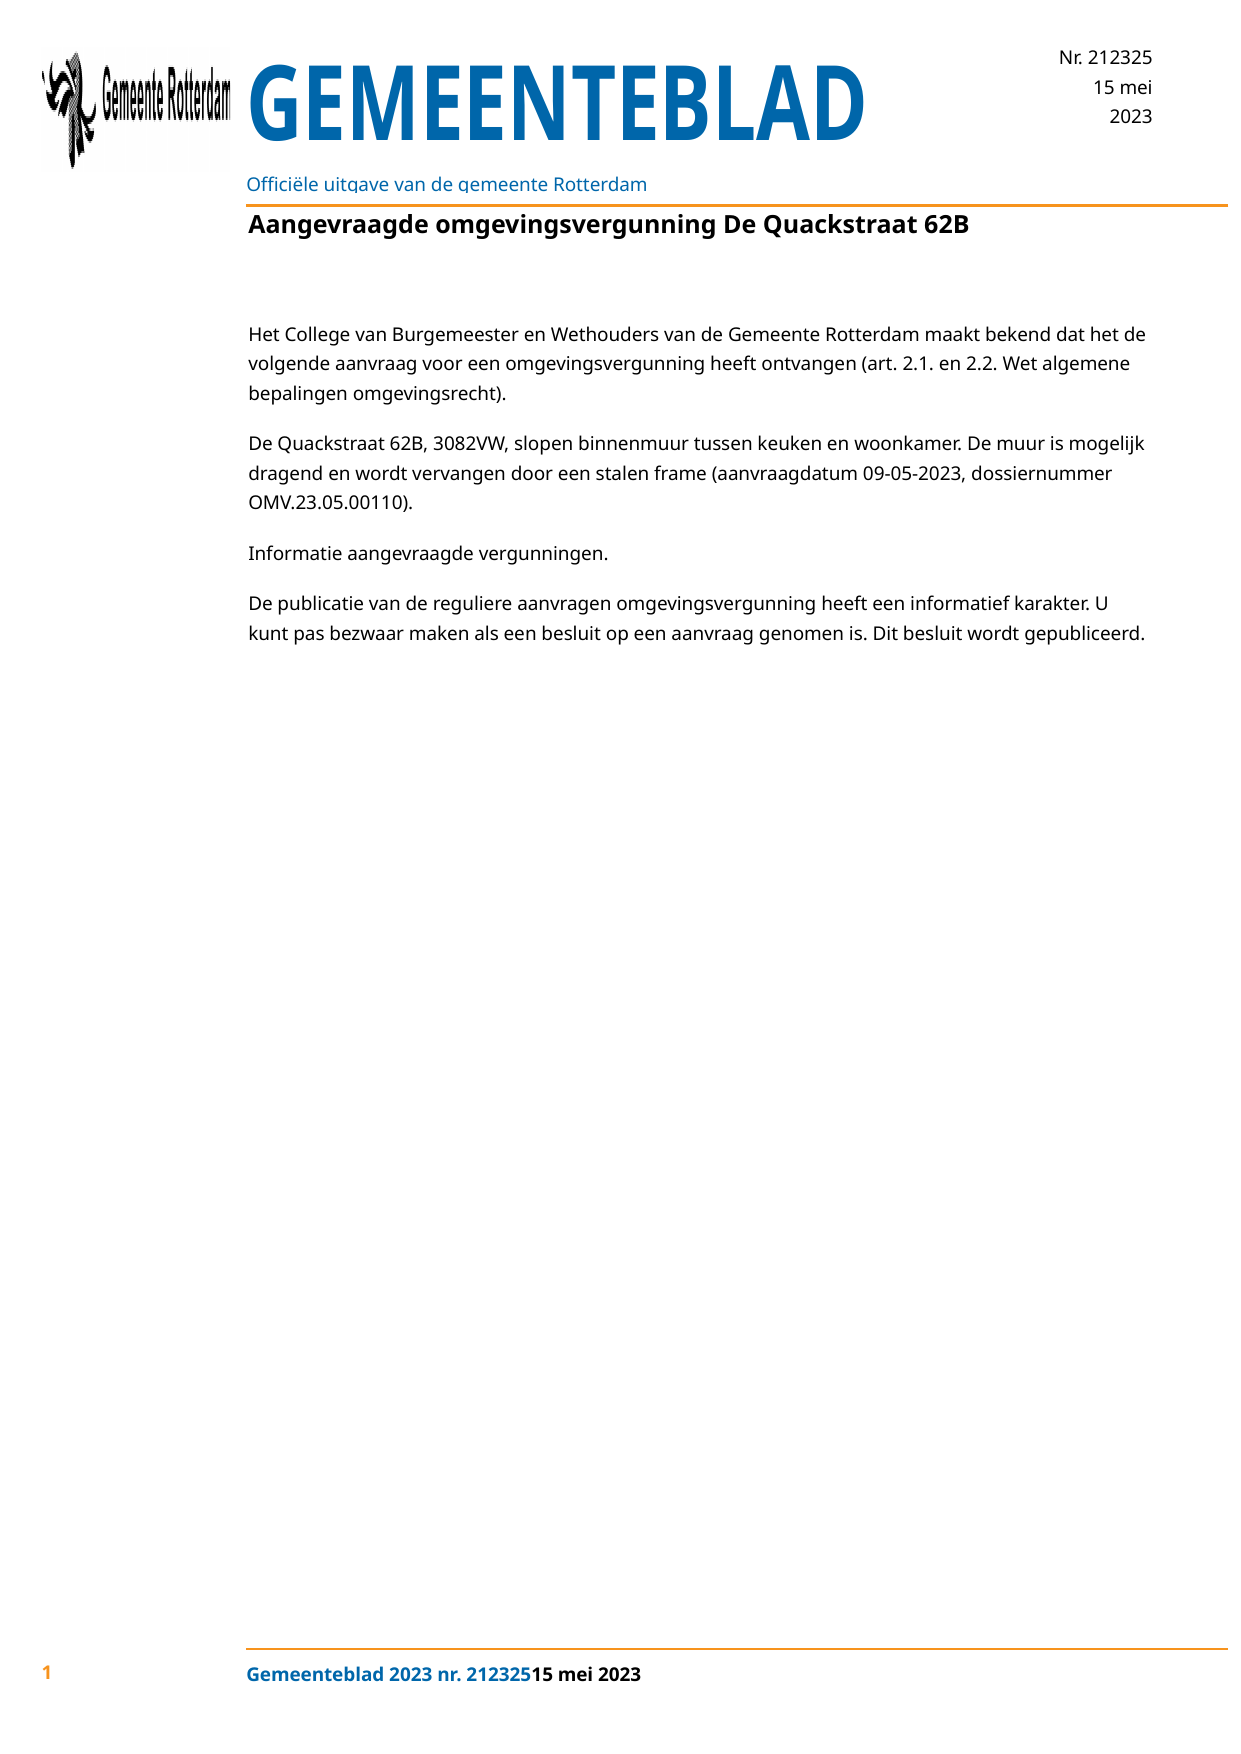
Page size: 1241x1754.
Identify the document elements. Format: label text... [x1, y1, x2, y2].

text De publicatie van de reguliere aanvragen omgevingsvergunning heeft een informatief karakter. U kunt pas bezwaar maken als een besluit op een aanvraag genomen is. Dit besluit wordt gepubliceerd. [248, 590, 1152, 646]
text Het College van Burgemeester en Wethouders van de Gemeente Rotterdam maakt bekend dat het de volgende aanvraag voor een omgevingsvergunning heeft ontvangen (art. 2.1. en 2.2. Wet algemene bepalingen omgevingsrecht). [248, 321, 1152, 406]
text Informatie aangevraagde vergunningen. [248, 540, 1152, 566]
text De Quackstraat 62B, 3082VW, slopen binnenmuur tussen keuken en woonkamer. De muur is mogelijk dragend en wordt vervangen door een stalen frame (aanvraagdatum 09-05-2023, dossiernummer OMV.23.05.00110). [248, 430, 1152, 515]
text Aangevraagde omgevingsvergunning De Quackstraat 62B [248, 207, 1152, 241]
picture [41, 47, 231, 172]
